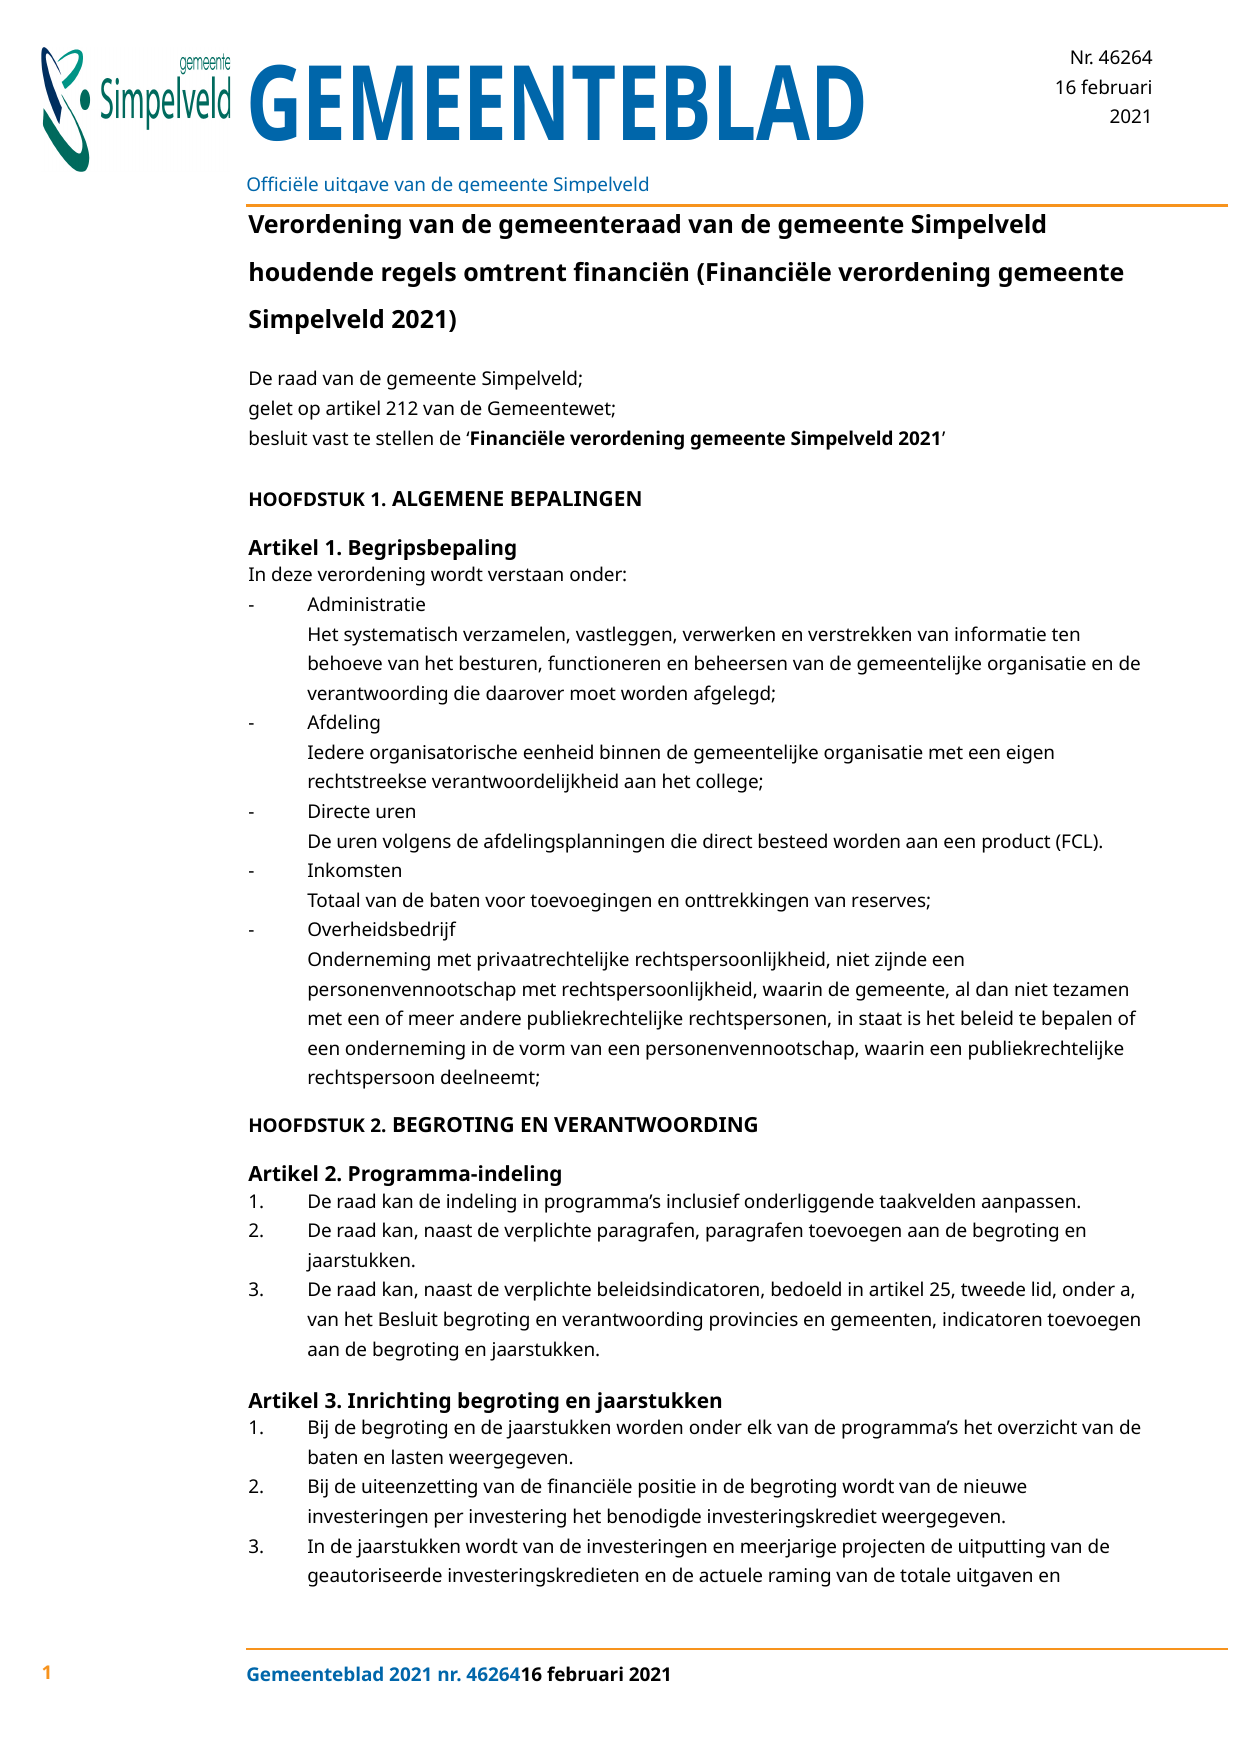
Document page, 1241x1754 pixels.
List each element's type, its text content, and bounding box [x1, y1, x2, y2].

text HOOFDSTUK 2. BEGROTING EN VERANTWOORDING [248, 1110, 1152, 1138]
list In de jaarstukken wordt van de investeringen en meerjarige projecten de uitputting van de geautoriseerde investeringskredieten en de actuele raming van de totale uitgaven en [248, 1533, 1152, 1588]
text Artikel 3. Inrichting begroting en jaarstukken [248, 1386, 1152, 1414]
list Het systematisch verzamelen, vastleggen, verwerken en verstrekken van informatie ten behoeve van het besturen, functioneren en beheersen van de gemeentelijke organisatie en de verantwoording die daarover moet worden afgelegd; [248, 621, 1152, 706]
list Bij de begroting en de jaarstukken worden onder elk van de programma’s het overzicht van de baten en lasten weergegeven. [248, 1414, 1152, 1470]
list Inkomsten [248, 857, 1152, 883]
list Directe uren [248, 798, 1152, 824]
list De raad kan, naast de verplichte paragrafen, paragrafen toevoegen aan de begroting en jaarstukken. [248, 1217, 1152, 1273]
text Artikel 2. Programma-indeling [248, 1159, 1152, 1188]
text Artikel 1. Begripsbepaling [248, 533, 1152, 562]
list De raad kan de indeling in programma’s inclusief onderliggende taakvelden aanpassen. [248, 1188, 1152, 1213]
list Administratie [248, 591, 1152, 617]
list Onderneming met privaatrechtelijke rechtspersoonlijkheid, niet zijnde een personenvennootschap met rechtspersoonlijkheid, waarin de gemeente, al dan niet tezamen met een of meer andere publiekrechtelijke rechtspersonen, in staat is het beleid te bepalen of een onderneming in de vorm van een personenvennootschap, waarin een publiekrechtelijke rechtspersoon deelneemt; [248, 946, 1152, 1090]
list Afdeling [248, 709, 1152, 735]
list Totaal van de baten voor toevoegingen en onttrekkingen van reserves; [248, 887, 1152, 913]
list De raad kan, naast de verplichte beleidsindicatoren, bedoeld in artikel 25, tweede lid, onder a, van het Besluit begroting en verantwoording provincies en gemeenten, indicatoren toevoegen aan de begroting en jaarstukken. [248, 1277, 1152, 1361]
picture [41, 47, 231, 172]
text gelet op artikel 212 van de Gemeentewet; [248, 395, 1152, 421]
text HOOFDSTUK 1. ALGEMENE BEPALINGEN [248, 484, 1152, 512]
list Bij de uiteenzetting van de financiële positie in de begroting wordt van de nieuwe investeringen per investering het benodigde investeringskrediet weergegeven. [248, 1474, 1152, 1529]
text In deze verordening wordt verstaan onder: [248, 562, 1152, 587]
text besluit vast te stellen de ‘Financiële verordening gemeente Simpelveld 2021’ [248, 425, 1152, 450]
list Iedere organisatorische eenheid binnen de gemeentelijke organisatie met een eigen rechtstreekse verantwoordelijkheid aan het college; [248, 739, 1152, 794]
text Verordening van de gemeenteraad van de gemeente Simpelveld houdende regels omtrent financiën (Financiële verordening gemeente Simpelveld 2021) [248, 207, 1152, 336]
text De raad van de gemeente Simpelveld; [248, 366, 1152, 391]
list De uren volgens de afdelingsplanningen die direct besteed worden aan een product (FCL). [248, 828, 1152, 853]
list Overheidsbedrijf [248, 917, 1152, 942]
